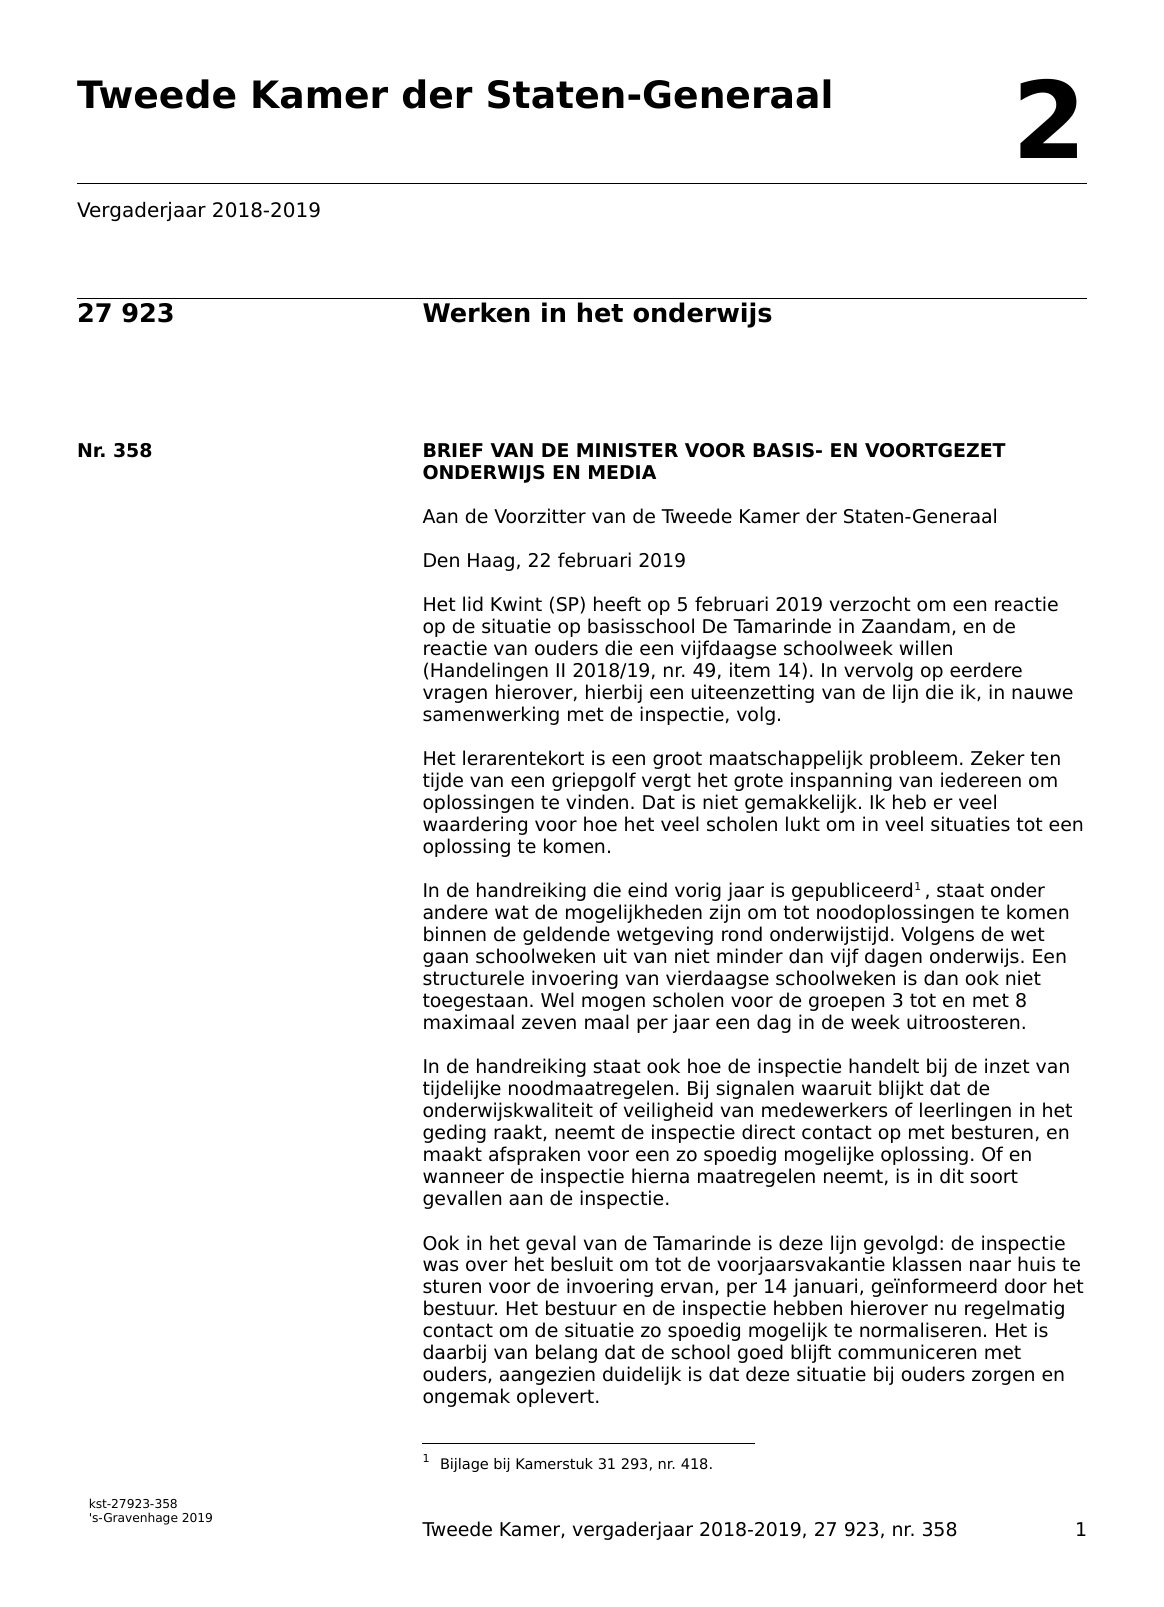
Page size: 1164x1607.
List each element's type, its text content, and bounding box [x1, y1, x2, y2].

text 's-Gravenhage 2019 [88, 1511, 323, 1525]
text In de handreiking staat ook hoe de inspectie handelt bij de inzet van tijdelijke noodmaatregelen. Bij signalen waaruit blijkt dat de onderwijskwaliteit of veiligheid van medewerkers of leerlingen in het geding raakt, neemt de inspectie direct contact op met besturen, en maakt afspraken voor een zo spoedig mogelijke oplossing. Of en wanneer de inspectie hierna maatregelen neemt, is in dit soort gevallen aan de inspectie. [422, 1056, 1087, 1210]
subtitle 27 923 Werken in het onderwijs [77, 299, 1087, 329]
text Den Haag, 22 februari 2019 [422, 550, 1087, 572]
text Ook in het geval van de Tamarinde is deze lijn gevolgd: de inspectie was over het besluit om tot de voorjaarsvakantie klassen naar huis te sturen voor de invoering ervan, per 14 januari, geïnformeerd door het bestuur. Het bestuur en de inspectie hebben hierover nu regelmatig contact om de situatie zo spoedig mogelijk te normaliseren. Het is daarbij van belang dat de school goed blijft communiceren met ouders, aangezien duidelijk is dat deze situatie bij ouders zorgen en ongemak oplevert. [422, 1232, 1087, 1408]
subtitle Nr. 358 BRIEF VAN DE MINISTER VOOR BASIS- EN VOORTGEZET ONDERWIJS EN MEDIA [77, 440, 1087, 484]
text Aan de Voorzitter van de Tweede Kamer der Staten-Generaal [422, 506, 1087, 528]
table_header Tweede Kamer der Staten-Generaal [77, 59, 886, 183]
table_header 2 [886, 59, 1087, 183]
text Het lid Kwint (SP) heeft op 5 februari 2019 verzocht om een reactie op de situatie op basisschool De Tamarinde in Zaandam, en de reactie van ouders die een vijfdaagse schoolweek willen (Handelingen II 2018/19, nr. 49, item 14). In vervolg op eerdere vragen hierover, hierbij een uiteenzetting van de lijn die ik, in nauwe samenwerking met de inspectie, volg. [422, 594, 1087, 726]
text In de handreiking die eind vorig jaar is gepubliceerd, staat onder andere wat de mogelijkheden zijn om tot noodoplossingen te komen binnen de geldende wetgeving rond onderwijstijd. Volgens de wet gaan schoolweken uit van niet minder dan vijf dagen onderwijs. Een structurele invoering van vierdaagse schoolweken is dan ook niet toegestaan. Wel mogen scholen voor de groepen 3 tot en met 8 maximaal zeven maal per jaar een dag in de week uitroosteren. [422, 880, 1087, 1034]
table_cell Vergaderjaar 2018-2019 [77, 184, 1087, 298]
text Het lerarentekort is een groot maatschappelijk probleem. Zeker ten tijde van een griepgolf vergt het grote inspanning van iedereen om oplossingen te vinden. Dat is niet gemakkelijk. Ik heb er veel waardering voor hoe het veel scholen lukt om in veel situaties tot een oplossing te komen. [422, 748, 1087, 858]
text kst-27923-358 [88, 1497, 323, 1511]
text Bijlage bij Kamerstuk 31 293, nr. 418. [422, 1452, 1087, 1474]
